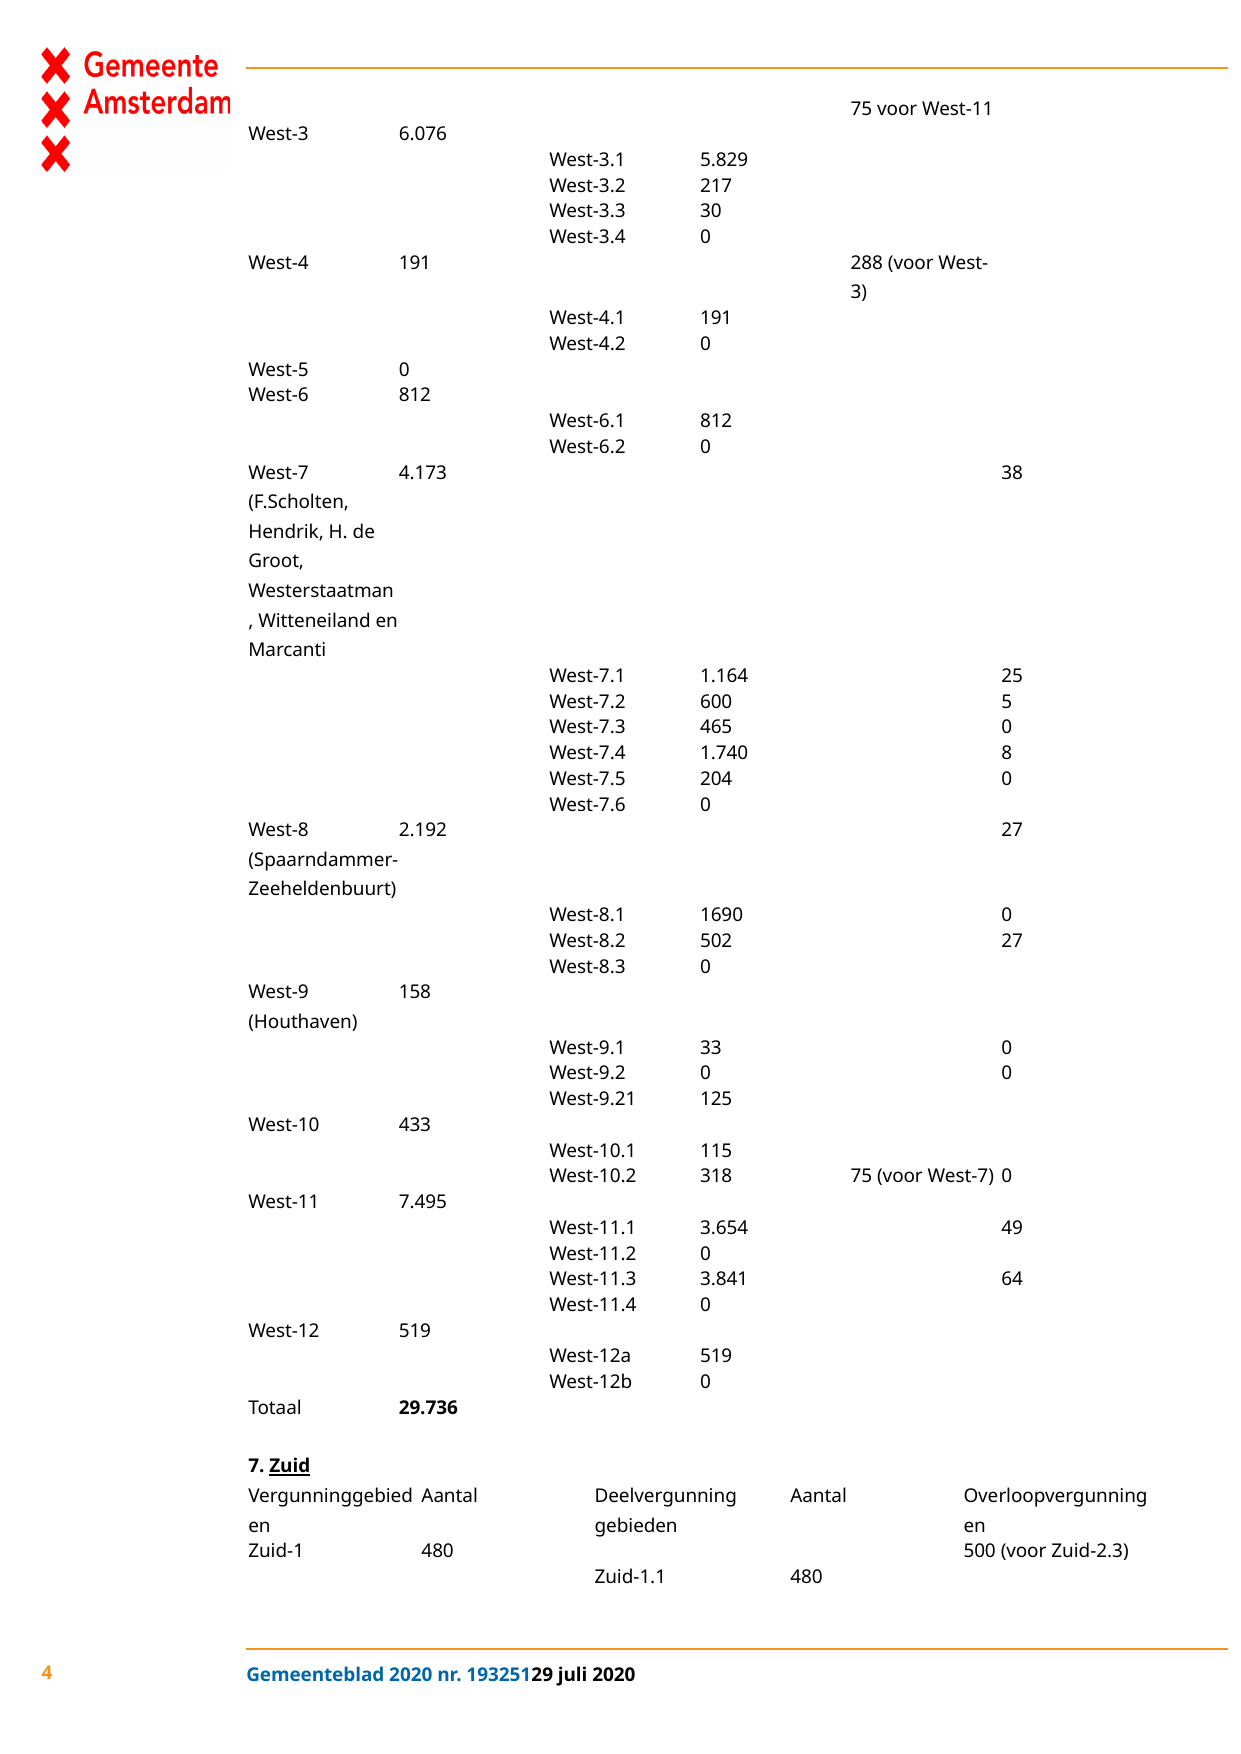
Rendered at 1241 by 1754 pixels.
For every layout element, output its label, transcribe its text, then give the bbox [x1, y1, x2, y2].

table_cell 158 [399, 979, 549, 1034]
table_cell [700, 95, 850, 121]
table_cell West-11.1 [549, 1214, 700, 1240]
table_cell [399, 330, 549, 356]
table_cell [248, 1291, 398, 1317]
table_cell 3.841 [700, 1265, 850, 1291]
table_cell West-4.1 [549, 305, 700, 330]
table_cell 480 [790, 1563, 963, 1589]
table_cell 191 [399, 249, 549, 304]
table_cell 502 [700, 927, 850, 953]
table_cell [1001, 305, 1152, 330]
table_cell 0 [1001, 1060, 1152, 1085]
table_cell 519 [700, 1343, 850, 1368]
table_cell 25 [1001, 662, 1152, 688]
table_cell [248, 688, 398, 713]
table_cell West-11.3 [549, 1265, 700, 1291]
table_cell [1001, 1394, 1152, 1420]
table_cell [248, 1085, 398, 1111]
table_cell West-8.2 [549, 927, 700, 953]
table_cell [399, 1368, 549, 1394]
table_cell West-3 [248, 121, 398, 146]
table_cell [248, 765, 398, 791]
table_cell [399, 791, 549, 816]
table_cell 1.164 [700, 662, 850, 688]
table_cell [1001, 791, 1152, 816]
table_cell 204 [700, 765, 850, 791]
table_cell [399, 1163, 549, 1188]
table_cell [248, 739, 398, 765]
table_cell [248, 146, 398, 172]
table_cell 480 [421, 1538, 594, 1563]
table_cell [399, 1343, 549, 1368]
table_cell [850, 1291, 1001, 1317]
table_cell [850, 382, 1001, 407]
table_cell 0 [700, 433, 850, 459]
table_cell West-8 (Spaarndammer-Zeeheldenbuurt) [248, 816, 398, 901]
table_cell [850, 1034, 1001, 1059]
table_cell West-12a [549, 1343, 700, 1368]
table_cell 812 [700, 408, 850, 433]
table_cell [399, 662, 549, 688]
table_cell 27 [1001, 816, 1152, 901]
table_cell West-7.5 [549, 765, 700, 791]
table_cell [399, 172, 549, 198]
table_cell [850, 1085, 1001, 1111]
table_cell [850, 765, 1001, 791]
table_cell [399, 901, 549, 927]
table_cell West-11.2 [549, 1240, 700, 1265]
table_cell West-8.3 [549, 953, 700, 978]
table_cell [549, 121, 700, 146]
table_cell 1690 [700, 901, 850, 927]
table_cell [248, 1343, 398, 1368]
table_cell 600 [700, 688, 850, 713]
table_cell [700, 249, 850, 304]
table_cell [1001, 1188, 1152, 1214]
table_cell [850, 739, 1001, 765]
table_cell West-6.1 [549, 408, 700, 433]
table_cell [248, 714, 398, 739]
table_header Deelvergunning gebieden [594, 1482, 790, 1538]
table_cell [850, 1343, 1001, 1368]
table_cell West-3.1 [549, 146, 700, 172]
table_cell [1001, 330, 1152, 356]
table_cell West-10 [248, 1111, 398, 1137]
table_cell [399, 739, 549, 765]
table_cell [248, 1265, 398, 1291]
table_cell 5 [1001, 688, 1152, 713]
table_cell [700, 121, 850, 146]
table_cell 0 [700, 1060, 850, 1085]
table_cell 0 [1001, 901, 1152, 927]
table_cell [399, 1085, 549, 1111]
table_cell 0 [700, 953, 850, 978]
table_cell [549, 249, 700, 304]
table_cell 0 [1001, 1163, 1152, 1188]
table_cell [248, 1563, 421, 1589]
table_cell [549, 1188, 700, 1214]
table_cell [963, 1563, 1152, 1589]
table_cell West-7.3 [549, 714, 700, 739]
table_cell West-3.3 [549, 198, 700, 223]
table_header Vergunninggebieden [248, 1482, 421, 1538]
table_cell [1001, 1343, 1152, 1368]
table_cell [248, 791, 398, 816]
table_cell [549, 382, 700, 407]
table_cell West-5 [248, 356, 398, 382]
table_cell [399, 1060, 549, 1085]
table_cell 465 [700, 714, 850, 739]
table_cell West-4.2 [549, 330, 700, 356]
table_cell [850, 901, 1001, 927]
table_cell [850, 305, 1001, 330]
table_cell [850, 1060, 1001, 1085]
table_cell [399, 765, 549, 791]
table_cell West-9.2 [549, 1060, 700, 1085]
table_cell 6.076 [399, 121, 549, 146]
table_cell [1001, 1111, 1152, 1137]
table_cell [248, 1240, 398, 1265]
table_header Overloopvergunningen [963, 1482, 1152, 1538]
table_cell West-11.4 [549, 1291, 700, 1317]
table_cell [549, 979, 700, 1034]
table_cell [399, 198, 549, 223]
table_cell 1.740 [700, 739, 850, 765]
table_cell [850, 1265, 1001, 1291]
table_cell [248, 1163, 398, 1188]
table_cell [1001, 356, 1152, 382]
table_cell [850, 1214, 1001, 1240]
table_cell [1001, 198, 1152, 223]
table_cell [1001, 382, 1152, 407]
table_cell [248, 901, 398, 927]
table_cell [850, 791, 1001, 816]
table_cell 191 [700, 305, 850, 330]
table_cell [399, 146, 549, 172]
table_cell 0 [700, 791, 850, 816]
table_cell [248, 224, 398, 249]
table_cell 217 [700, 172, 850, 198]
table_cell 3.654 [700, 1214, 850, 1240]
table_cell West-9.21 [549, 1085, 700, 1111]
table_cell [399, 224, 549, 249]
table_cell [1001, 249, 1152, 304]
table_cell [700, 1111, 850, 1137]
table_cell [850, 356, 1001, 382]
table_cell West-7.2 [549, 688, 700, 713]
table_header Aantal [421, 1482, 594, 1538]
table_cell [399, 1240, 549, 1265]
table_header Aantal [790, 1482, 963, 1538]
table_cell West-12 [248, 1317, 398, 1343]
table_cell [399, 433, 549, 459]
table_cell [850, 688, 1001, 713]
table_cell [850, 714, 1001, 739]
table_cell [850, 224, 1001, 249]
table_cell [399, 953, 549, 978]
table_cell [549, 95, 700, 121]
table_cell [1001, 1085, 1152, 1111]
table_cell [1001, 121, 1152, 146]
table_cell [1001, 95, 1152, 121]
table_cell 64 [1001, 1265, 1152, 1291]
table_cell [850, 662, 1001, 688]
table_cell 2.192 [399, 816, 549, 901]
table_cell 5.829 [700, 146, 850, 172]
table_cell [850, 1394, 1001, 1420]
table_cell [399, 1265, 549, 1291]
table_cell [1001, 408, 1152, 433]
table_cell [850, 330, 1001, 356]
table_cell [700, 1317, 850, 1343]
table_cell [700, 979, 850, 1034]
table_cell [1001, 1317, 1152, 1343]
table_cell [248, 1214, 398, 1240]
table_cell [850, 433, 1001, 459]
table_cell 519 [399, 1317, 549, 1343]
table_cell [248, 953, 398, 978]
table_cell Zuid-1.1 [594, 1563, 790, 1589]
table_cell [1001, 1291, 1152, 1317]
table_cell 33 [700, 1034, 850, 1059]
table_cell [594, 1538, 790, 1563]
table_cell [850, 172, 1001, 198]
table_cell [248, 1368, 398, 1394]
table_cell 4.173 [399, 459, 549, 662]
table_cell West-9 (Houthaven) [248, 979, 398, 1034]
table_cell [248, 1137, 398, 1162]
table_cell [700, 1394, 850, 1420]
table_cell West-7.6 [549, 791, 700, 816]
table_cell [1001, 953, 1152, 978]
table_cell [850, 1188, 1001, 1214]
table_cell [399, 1137, 549, 1162]
table_cell [1001, 1137, 1152, 1162]
table_cell Totaal [248, 1394, 398, 1420]
table_cell 8 [1001, 739, 1152, 765]
table_cell West-4 [248, 249, 398, 304]
table_cell 433 [399, 1111, 549, 1137]
table_cell [248, 927, 398, 953]
table_cell West-10.1 [549, 1137, 700, 1162]
table_cell [700, 459, 850, 662]
table_cell [549, 1317, 700, 1343]
table_cell West-9.1 [549, 1034, 700, 1059]
table_cell 0 [1001, 714, 1152, 739]
table_cell [850, 121, 1001, 146]
table_cell West-10.2 [549, 1163, 700, 1188]
table_cell [248, 408, 398, 433]
table_cell [850, 1137, 1001, 1162]
table_cell [1001, 433, 1152, 459]
table_cell 0 [399, 356, 549, 382]
table_cell 115 [700, 1137, 850, 1162]
table_cell [1001, 1240, 1152, 1265]
table_cell [850, 1240, 1001, 1265]
table_cell [850, 146, 1001, 172]
table_cell 318 [700, 1163, 850, 1188]
table_cell [399, 688, 549, 713]
table_cell 0 [1001, 765, 1152, 791]
table_cell [248, 95, 398, 121]
table_cell [850, 927, 1001, 953]
table_cell [399, 305, 549, 330]
table_cell West-6.2 [549, 433, 700, 459]
table_cell [399, 95, 549, 121]
table_cell [850, 459, 1001, 662]
table_cell [850, 979, 1001, 1034]
table_cell [399, 927, 549, 953]
table_cell 49 [1001, 1214, 1152, 1240]
table_cell 125 [700, 1085, 850, 1111]
table_cell West-7.4 [549, 739, 700, 765]
table_cell West-7 (F.Scholten, Hendrik, H. de Groot, Westerstaatman, Witteneiland en Marcanti [248, 459, 398, 662]
table_cell [700, 382, 850, 407]
table_cell 27 [1001, 927, 1152, 953]
text 7. Zuid [248, 1453, 1152, 1478]
table_cell [248, 433, 398, 459]
table_cell [549, 1394, 700, 1420]
table_cell 0 [1001, 1034, 1152, 1059]
table_cell 75 (voor West-7) [850, 1163, 1001, 1188]
table_cell 0 [700, 1368, 850, 1394]
table_cell 38 [1001, 459, 1152, 662]
table_cell [549, 816, 700, 901]
table_cell [399, 408, 549, 433]
table_cell 812 [399, 382, 549, 407]
table_cell [850, 953, 1001, 978]
table_cell [850, 198, 1001, 223]
table_cell [700, 356, 850, 382]
table_cell [850, 1317, 1001, 1343]
table_cell [850, 816, 1001, 901]
table_cell [248, 198, 398, 223]
table_cell [549, 459, 700, 662]
table_cell [248, 662, 398, 688]
table_cell 0 [700, 1240, 850, 1265]
table_cell [549, 1111, 700, 1137]
picture [41, 47, 231, 172]
table_cell West-12b [549, 1368, 700, 1394]
table_cell [248, 330, 398, 356]
table_cell [1001, 146, 1152, 172]
table_cell 29.736 [399, 1394, 549, 1420]
table_cell 30 [700, 198, 850, 223]
table_cell 0 [700, 224, 850, 249]
table_cell Zuid-1 [248, 1538, 421, 1563]
table_cell [850, 1368, 1001, 1394]
table_cell [399, 1214, 549, 1240]
table_cell 0 [700, 330, 850, 356]
table_cell [248, 1034, 398, 1059]
table_cell [248, 1060, 398, 1085]
table_cell [850, 1111, 1001, 1137]
table_cell 75 voor West-11 [850, 95, 1001, 121]
table_cell [399, 714, 549, 739]
table_cell West-8.1 [549, 901, 700, 927]
table_cell [248, 172, 398, 198]
table_cell [1001, 1368, 1152, 1394]
table_cell 7.495 [399, 1188, 549, 1214]
table_cell [700, 816, 850, 901]
table_cell [399, 1034, 549, 1059]
table_cell [399, 1291, 549, 1317]
table_cell [248, 305, 398, 330]
table_cell [700, 1188, 850, 1214]
table_cell 288 (voor West-3) [850, 249, 1001, 304]
table_cell West-6 [248, 382, 398, 407]
table_cell [1001, 979, 1152, 1034]
table_cell 0 [700, 1291, 850, 1317]
table_cell [421, 1563, 594, 1589]
table_cell West-11 [248, 1188, 398, 1214]
table_cell West-7.1 [549, 662, 700, 688]
table_cell West-3.4 [549, 224, 700, 249]
table_cell [549, 356, 700, 382]
table_cell 500 (voor Zuid-2.3) [963, 1538, 1152, 1563]
table_cell [1001, 172, 1152, 198]
table_cell [1001, 224, 1152, 249]
table_cell [790, 1538, 963, 1563]
table_cell West-3.2 [549, 172, 700, 198]
table_cell [850, 408, 1001, 433]
